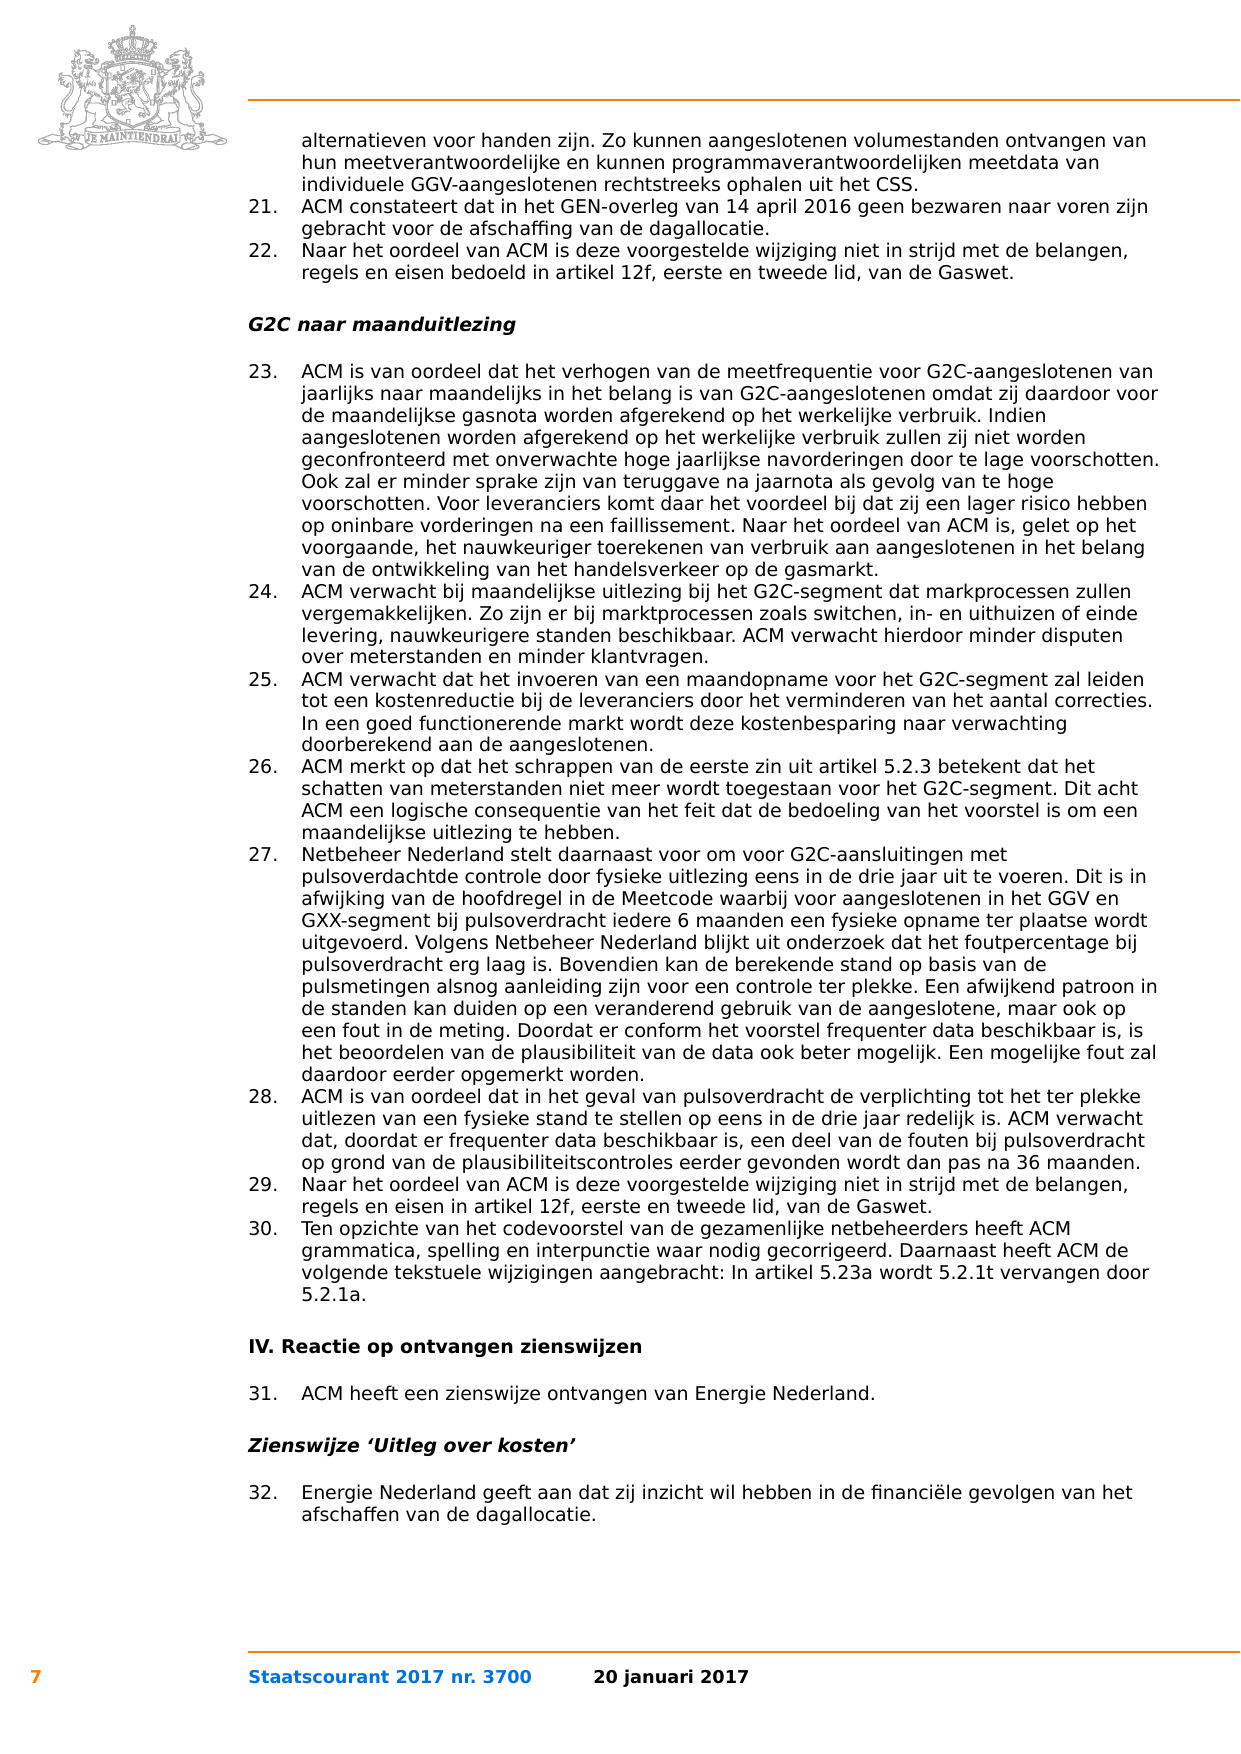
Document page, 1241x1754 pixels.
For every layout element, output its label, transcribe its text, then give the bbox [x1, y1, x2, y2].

subtitle G2C naar maanduitlezing [248, 314, 1163, 336]
text alternatieven voor handen zijn. Zo kunnen aangeslotenen volumestanden ontvangen van hun meetverantwoordelijke en kunnen programmaverantwoordelijken meetdata van individuele GGV-aangeslotenen rechtstreeks ophalen uit het CSS. [248, 130, 1163, 196]
subtitle IV. Reactie op ontvangen zienswijzen [248, 1336, 1163, 1358]
text 27. Netbeheer Nederland stelt daarnaast voor om voor G2C-aansluitingen met pulsoverdachtde controle door fysieke uitlezing eens in de drie jaar uit te voeren. Dit is in afwijking van de hoofdregel in de Meetcode waarbij voor aangeslotenen in het GGV en GXX-segment bij pulsoverdracht iedere 6 maanden een fysieke opname ter plaatse wordt uitgevoerd. Volgens Netbeheer Nederland blijkt uit onderzoek dat het foutpercentage bij pulsoverdracht erg laag is. Bovendien kan de berekende stand op basis van de pulsmetingen alsnog aanleiding zijn voor een controle ter plekke. Een afwijkend patroon in de standen kan duiden op een veranderend gebruik van de aangeslotene, maar ook op een fout in de meting. Doordat er conform het voorstel frequenter data beschikbaar is, is het beoordelen van de plausibiliteit van de data ook beter mogelijk. Een mogelijke fout zal daardoor eerder opgemerkt worden. [248, 844, 1163, 1086]
text 22. Naar het oordeel van ACM is deze voorgestelde wijziging niet in strijd met de belangen, regels en eisen bedoeld in artikel 12f, eerste en tweede lid, van de Gaswet. [248, 240, 1163, 284]
text 26. ACM merkt op dat het schrappen van de eerste zin uit artikel 5.2.3 betekent dat het schatten van meterstanden niet meer wordt toegestaan voor het G2C-segment. Dit acht ACM een logische consequentie van het feit dat de bedoeling van het voorstel is om een maandelijkse uitlezing te hebben. [248, 756, 1163, 844]
text 32. Energie Nederland geeft aan dat zij inzicht wil hebben in de financiële gevolgen van het afschaffen van de dagallocatie. [248, 1482, 1163, 1526]
picture [38, 25, 227, 150]
text 30. Ten opzichte van het codevoorstel van de gezamenlijke netbeheerders heeft ACM grammatica, spelling en interpunctie waar nodig gecorrigeerd. Daarnaast heeft ACM de volgende tekstuele wijzigingen aangebracht: In artikel 5.23a wordt 5.2.1t vervangen door 5.2.1a. [248, 1218, 1163, 1306]
text 24. ACM verwacht bij maandelijkse uitlezing bij het G2C-segment dat markprocessen zullen vergemakkelijken. Zo zijn er bij marktprocessen zoals switchen, in- en uithuizen of einde levering, nauwkeurigere standen beschikbaar. ACM verwacht hierdoor minder disputen over meterstanden en minder klantvragen. [248, 581, 1163, 668]
text 31. ACM heeft een zienswijze ontvangen van Energie Nederland. [248, 1383, 1163, 1405]
text 21. ACM constateert dat in het GEN-overleg van 14 april 2016 geen bezwaren naar voren zijn gebracht voor de afschaffing van de dagallocatie. [248, 196, 1163, 240]
subtitle Zienswijze ‘Uitleg over kosten’ [248, 1435, 1163, 1457]
text 29. Naar het oordeel van ACM is deze voorgestelde wijziging niet in strijd met de belangen, regels en eisen in artikel 12f, eerste en tweede lid, van de Gaswet. [248, 1174, 1163, 1218]
text 25. ACM verwacht dat het invoeren van een maandopname voor het G2C-segment zal leiden tot een kostenreductie bij de leveranciers door het verminderen van het aantal correcties. In een goed functionerende markt wordt deze kostenbesparing naar verwachting doorberekend aan de aangeslotenen. [248, 668, 1163, 756]
text 28. ACM is van oordeel dat in het geval van pulsoverdracht de verplichting tot het ter plekke uitlezen van een fysieke stand te stellen op eens in de drie jaar redelijk is. ACM verwacht dat, doordat er frequenter data beschikbaar is, een deel van de fouten bij pulsoverdracht op grond van de plausibiliteitscontroles eerder gevonden wordt dan pas na 36 maanden. [248, 1086, 1163, 1174]
text 23. ACM is van oordeel dat het verhogen van de meetfrequentie voor G2C-aangeslotenen van jaarlijks naar maandelijks in het belang is van G2C-aangeslotenen omdat zij daardoor voor de maandelijkse gasnota worden afgerekend op het werkelijke verbruik. Indien aangeslotenen worden afgerekend op het werkelijke verbruik zullen zij niet worden geconfronteerd met onverwachte hoge jaarlijkse navorderingen door te lage voorschotten. Ook zal er minder sprake zijn van teruggave na jaarnota als gevolg van te hoge voorschotten. Voor leveranciers komt daar het voordeel bij dat zij een lager risico hebben op oninbare vorderingen na een faillissement. Naar het oordeel van ACM is, gelet op het voorgaande, het nauwkeuriger toerekenen van verbruik aan aangeslotenen in het belang van de ontwikkeling van het handelsverkeer op de gasmarkt. [248, 361, 1163, 581]
